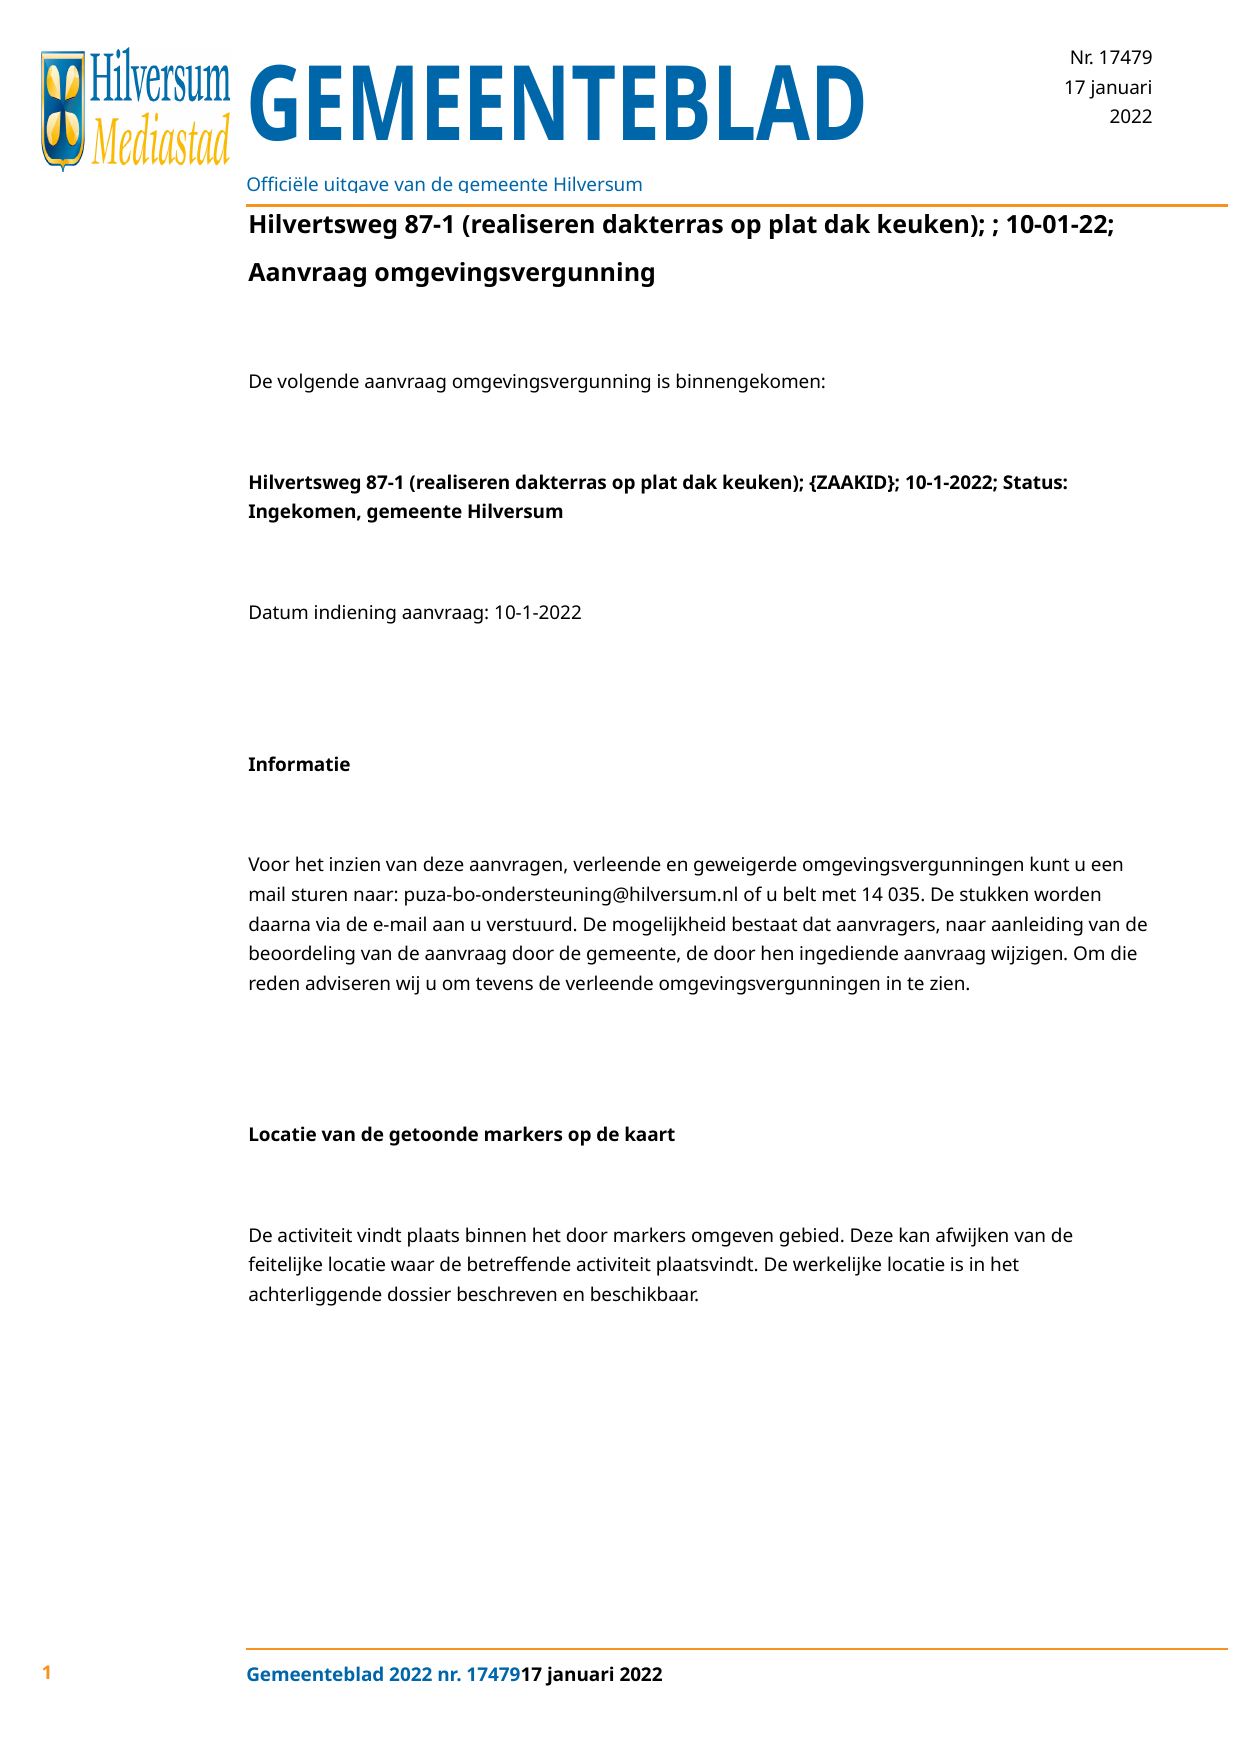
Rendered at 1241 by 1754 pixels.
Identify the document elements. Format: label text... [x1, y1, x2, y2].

text Informatie [248, 751, 1152, 777]
text Voor het inzien van deze aanvragen, verleende en geweigerde omgevingsvergunningen kunt u een mail sturen naar: puza-bo-ondersteuning@hilversum.nl of u belt met 14 035. De stukken worden daarna via de e-mail aan u verstuurd. De mogelijkheid bestaat dat aanvragers, naar aanleiding van de beoordeling van de aanvraag door de gemeente, de door hen ingediende aanvraag wijzigen. Om die reden adviseren wij u om tevens de verleende omgevingsvergunningen in te zien. [248, 852, 1152, 996]
text De activiteit vindt plaats binnen het door markers omgeven gebied. Deze kan afwijken van de feitelijke locatie waar de betreffende activiteit plaatsvindt. De werkelijke locatie is in het achterliggende dossier beschreven en beschikbaar. [248, 1222, 1152, 1307]
text Datum indiening aanvraag: 10-1-2022 [248, 599, 1152, 625]
picture [41, 47, 231, 172]
text Hilvertsweg 87-1 (realiseren dakterras op plat dak keuken); ; 10-01-22; Aanvraag omgevingsvergunning [248, 207, 1152, 288]
text Locatie van de getoonde markers op de kaart [248, 1121, 1152, 1147]
text De volgende aanvraag omgevingsvergunning is binnengekomen: [248, 368, 1152, 394]
text Hilvertsweg 87-1 (realiseren dakterras op plat dak keuken); {ZAAKID}; 10-1-2022; Status: Ingekomen, gemeente Hilversum [248, 469, 1152, 524]
